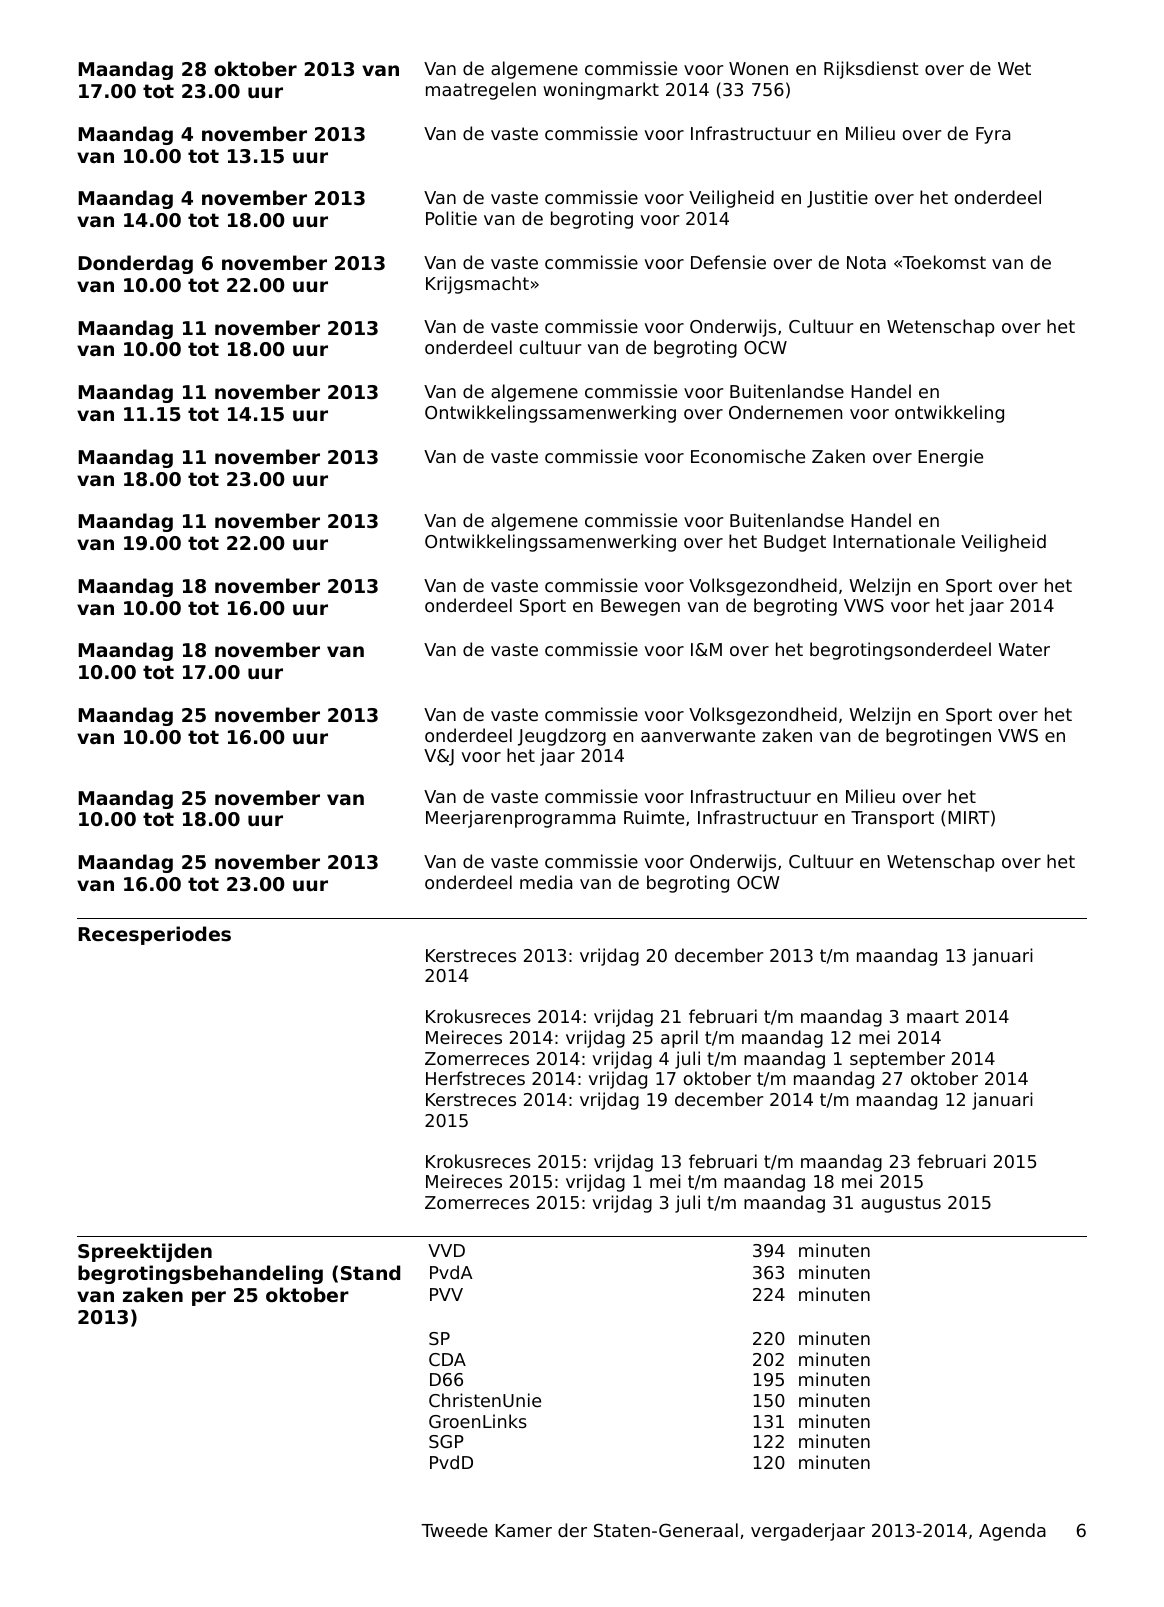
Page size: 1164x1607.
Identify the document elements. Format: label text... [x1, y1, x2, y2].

table_cell Maandag 11 november 2013 van 10.00 tot 18.00 uur [77, 318, 401, 361]
table_cell CDA [422, 1350, 706, 1370]
table_cell Maandag 25 november 2013 van 16.00 tot 23.00 uur [77, 852, 401, 896]
table_cell Zomerreces 2015: vrijdag 3 juli t/m maandag 31 augustus 2015 [418, 1193, 1087, 1214]
table_header Recesperiodes [77, 919, 401, 946]
table_cell [418, 297, 1087, 317]
table_cell Van de algemene commissie voor Buitenlandse Handel en Ontwikkelingssamenwerking over Ondernemen voor ontwikkeling [418, 382, 1087, 426]
table_cell 120 [706, 1453, 791, 1473]
table_cell [77, 1193, 401, 1214]
table_cell Krokusreces 2015: vrijdag 13 februari t/m maandag 23 februari 2015 [418, 1152, 1087, 1172]
table_cell [401, 103, 418, 124]
table_header [405, 1237, 422, 1263]
table_cell [401, 831, 418, 852]
table_header [418, 919, 1087, 946]
table_cell 195 [706, 1370, 791, 1391]
table_cell Krokusreces 2014: vrijdag 21 februari t/m maandag 3 maart 2014 [418, 1008, 1087, 1028]
table_cell [77, 491, 401, 511]
table_cell [401, 705, 418, 767]
table_cell [418, 232, 1087, 253]
table_cell [401, 124, 418, 168]
table_cell [401, 555, 418, 576]
table_cell [77, 1432, 404, 1453]
table_cell [77, 555, 401, 576]
table_cell [77, 1370, 404, 1391]
table_cell [77, 103, 401, 124]
table_cell 224 [706, 1285, 791, 1329]
table_cell 220 [706, 1329, 791, 1350]
table_cell Van de vaste commissie voor I&M over het begrotingsonderdeel Water [418, 640, 1087, 684]
table_cell [401, 987, 418, 1007]
table_cell Maandag 4 november 2013 van 14.00 tot 18.00 uur [77, 188, 401, 232]
table_cell [405, 1412, 422, 1432]
table_cell [405, 1432, 422, 1453]
table_cell [418, 684, 1087, 705]
table_cell [418, 620, 1087, 640]
table_cell [401, 1152, 418, 1172]
table_cell Van de vaste commissie voor Volksgezondheid, Welzijn en Sport over het onderdeel Sport en Bewegen van de begroting VWS voor het jaar 2014 [418, 576, 1087, 620]
table_cell Maandag 11 november 2013 van 18.00 tot 23.00 uur [77, 447, 401, 491]
table_cell [405, 1350, 422, 1370]
table_cell Kerstreces 2014: vrijdag 19 december 2014 t/m maandag 12 januari 2015 [418, 1090, 1087, 1131]
table_cell [418, 831, 1087, 852]
table_cell [401, 767, 418, 787]
table_cell Maandag 28 oktober 2013 van 17.00 tot 23.00 uur [77, 59, 401, 103]
table_cell [77, 426, 401, 447]
table_cell [401, 318, 418, 361]
table_cell SGP [422, 1432, 706, 1453]
table_cell minuten [791, 1370, 1087, 1391]
table_cell minuten [791, 1391, 1087, 1412]
table_cell 122 [706, 1432, 791, 1453]
table_cell [401, 640, 418, 684]
table_cell Herfstreces 2014: vrijdag 17 oktober t/m maandag 27 oktober 2014 [418, 1069, 1087, 1090]
table_cell minuten [791, 1263, 1087, 1285]
table_cell [77, 1131, 401, 1152]
table_cell [401, 297, 418, 317]
table_cell Maandag 18 november 2013 van 10.00 tot 16.00 uur [77, 576, 401, 620]
table_cell [77, 987, 401, 1007]
table_cell [418, 1131, 1087, 1152]
table_cell Van de algemene commissie voor Buitenlandse Handel en Ontwikkelingssamenwerking over het Budget Internationale Veiligheid [418, 511, 1087, 555]
table_cell D66 [422, 1370, 706, 1391]
table_cell [77, 1173, 401, 1193]
table_cell [401, 620, 418, 640]
table_cell PvdA [422, 1263, 706, 1285]
table_cell [418, 426, 1087, 447]
table_cell [418, 491, 1087, 511]
table_cell 131 [706, 1412, 791, 1432]
table_cell GroenLinks [422, 1412, 706, 1432]
table_cell [77, 1028, 401, 1049]
table_cell [401, 232, 418, 253]
table_cell Maandag 25 november van 10.00 tot 18.00 uur [77, 788, 401, 831]
table_cell [405, 1391, 422, 1412]
table_header [401, 919, 418, 946]
table_cell [401, 1049, 418, 1069]
table_cell [401, 1028, 418, 1049]
table_cell minuten [791, 1285, 1087, 1329]
table_cell [418, 361, 1087, 382]
table_cell [401, 1008, 418, 1028]
table_cell [77, 946, 401, 987]
table_cell [401, 852, 418, 896]
table_cell [77, 1453, 404, 1473]
table_cell Van de vaste commissie voor Infrastructuur en Milieu over de Fyra [418, 124, 1087, 168]
table_cell minuten [791, 1329, 1087, 1350]
table_cell Van de vaste commissie voor Onderwijs, Cultuur en Wetenschap over het onderdeel media van de begroting OCW [418, 852, 1087, 896]
table_cell [418, 555, 1087, 576]
table_cell [401, 491, 418, 511]
table_cell Maandag 18 november van 10.00 tot 17.00 uur [77, 640, 401, 684]
table_cell minuten [791, 1453, 1087, 1473]
table_cell [401, 188, 418, 232]
table_cell [77, 620, 401, 640]
table_cell [77, 361, 401, 382]
table_cell [77, 1152, 401, 1172]
table_cell Maandag 25 november 2013 van 10.00 tot 16.00 uur [77, 705, 401, 767]
table_cell [77, 1350, 404, 1370]
table_cell SP [422, 1329, 706, 1350]
table_cell [77, 1069, 401, 1090]
table_cell [77, 1391, 404, 1412]
table_cell [418, 168, 1087, 188]
table_cell Van de vaste commissie voor Defensie over de Nota «Toekomst van de Krijgsmacht» [418, 253, 1087, 297]
table_cell [401, 1173, 418, 1193]
table_cell Meireces 2014: vrijdag 25 april t/m maandag 12 mei 2014 [418, 1028, 1087, 1049]
table_cell Van de vaste commissie voor Volksgezondheid, Welzijn en Sport over het onderdeel Jeugdzorg en aanverwante zaken van de begrotingen VWS en V&J voor het jaar 2014 [418, 705, 1087, 767]
table_cell [77, 1049, 401, 1069]
table_cell Donderdag 6 november 2013 van 10.00 tot 22.00 uur [77, 253, 401, 297]
table_cell [401, 511, 418, 555]
table_cell [401, 382, 418, 426]
table_cell Kerstreces 2013: vrijdag 20 december 2013 t/m maandag 13 januari 2014 [418, 946, 1087, 987]
table_cell PVV [422, 1285, 706, 1329]
table_cell [401, 361, 418, 382]
table_cell Maandag 11 november 2013 van 11.15 tot 14.15 uur [77, 382, 401, 426]
table_cell [401, 1069, 418, 1090]
table_cell [401, 1131, 418, 1152]
table_cell [401, 447, 418, 491]
table_cell Van de vaste commissie voor Infrastructuur en Milieu over het Meerjarenprogramma Ruimte, Infrastructuur en Transport (MIRT) [418, 788, 1087, 831]
table_cell minuten [791, 1432, 1087, 1453]
table_cell [77, 1329, 404, 1350]
table_cell [77, 168, 401, 188]
table_cell [401, 253, 418, 297]
table_cell [77, 684, 401, 705]
table_cell [401, 1090, 418, 1131]
table_cell [401, 168, 418, 188]
table_cell [401, 426, 418, 447]
table_cell Van de vaste commissie voor Economische Zaken over Energie [418, 447, 1087, 491]
table_cell [77, 831, 401, 852]
table_cell [77, 767, 401, 787]
table_cell [405, 1329, 422, 1350]
table_cell ChristenUnie [422, 1391, 706, 1412]
table_cell [405, 1453, 422, 1473]
table_cell 150 [706, 1391, 791, 1412]
table_header Spreektijden [77, 1237, 404, 1263]
table_cell Meireces 2015: vrijdag 1 mei t/m maandag 18 mei 2015 [418, 1173, 1087, 1193]
table_cell [401, 1193, 418, 1214]
table_cell minuten [791, 1412, 1087, 1432]
table_cell Maandag 11 november 2013 van 19.00 tot 22.00 uur [77, 511, 401, 555]
table_cell Van de vaste commissie voor Onderwijs, Cultuur en Wetenschap over het onderdeel cultuur van de begroting OCW [418, 318, 1087, 361]
table_cell 363 [706, 1263, 791, 1285]
table_header VVD [422, 1237, 706, 1263]
table_cell [77, 1090, 401, 1131]
table_cell PvdD [422, 1453, 706, 1473]
table_cell Van de vaste commissie voor Veiligheid en Justitie over het onderdeel Politie van de begroting voor 2014 [418, 188, 1087, 232]
table_cell [77, 297, 401, 317]
table_cell [405, 1263, 422, 1285]
table_cell Van de algemene commissie voor Wonen en Rijksdienst over de Wet maatregelen woningmarkt 2014 (33 756) [418, 59, 1087, 103]
table_cell [405, 1285, 422, 1329]
table_header minuten [791, 1237, 1087, 1263]
table_cell [77, 1008, 401, 1028]
table_cell [401, 59, 418, 103]
table_cell [418, 767, 1087, 787]
table_header 394 [706, 1237, 791, 1263]
table_cell [401, 788, 418, 831]
table_cell Maandag 4 november 2013 van 10.00 tot 13.15 uur [77, 124, 401, 168]
table_cell [401, 946, 418, 987]
table_cell [401, 684, 418, 705]
table_cell 202 [706, 1350, 791, 1370]
table_cell minuten [791, 1350, 1087, 1370]
table_cell [418, 103, 1087, 124]
table_cell [405, 1370, 422, 1391]
table_cell [418, 987, 1087, 1007]
table_cell Zomerreces 2014: vrijdag 4 juli t/m maandag 1 september 2014 [418, 1049, 1087, 1069]
table_cell begrotingsbehandeling (Stand [77, 1263, 404, 1285]
table_cell [77, 1412, 404, 1432]
table_cell [401, 576, 418, 620]
table_cell van zaken per 25 oktober 2013) [77, 1285, 404, 1329]
table_cell [77, 232, 401, 253]
